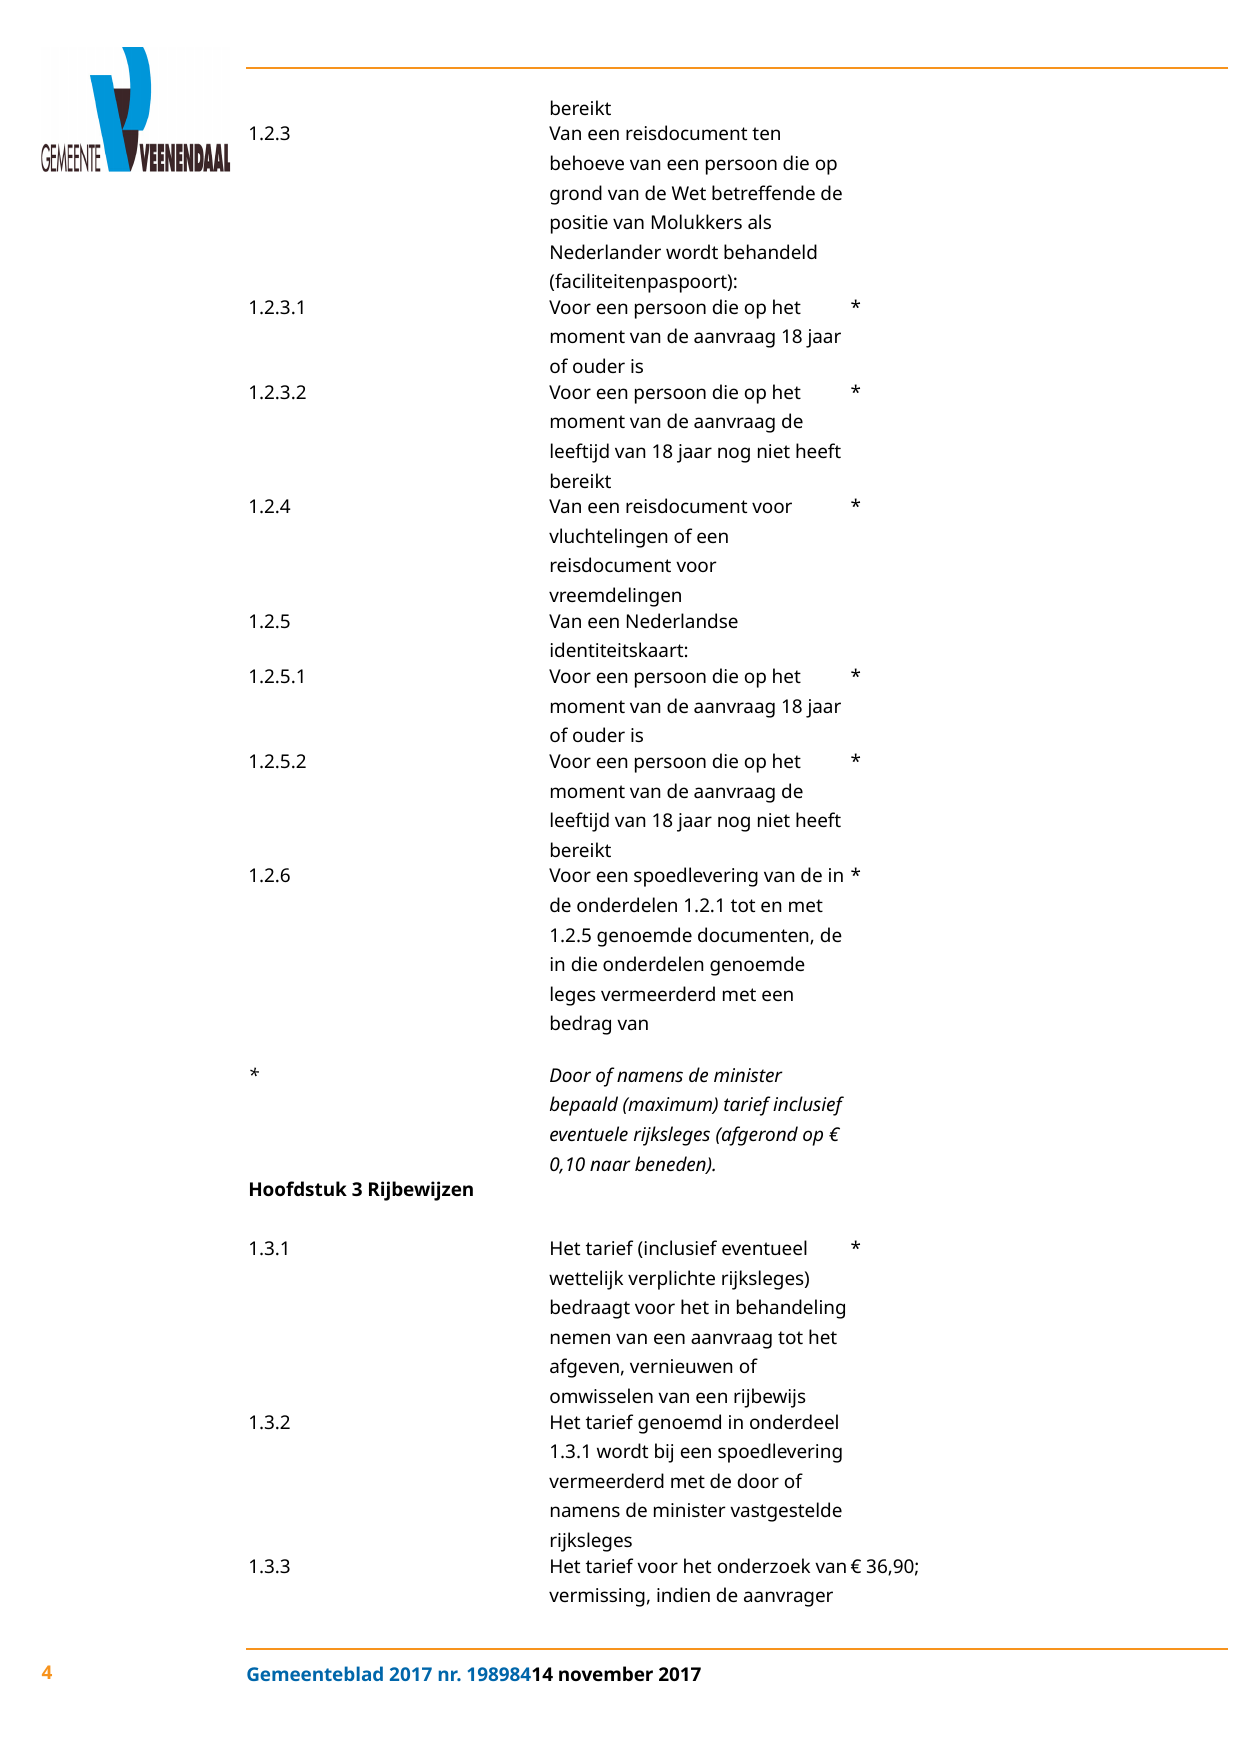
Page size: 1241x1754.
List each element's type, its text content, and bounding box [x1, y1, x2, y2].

table_cell * [248, 1062, 549, 1177]
table_cell * [850, 294, 1152, 379]
table_cell Van een Nederlandse identiteitskaart: [549, 608, 850, 663]
table_cell Voor een spoedlevering van de in de onderdelen 1.2.1 tot en met 1.2.5 genoemde documenten, de in die onderdelen genoemde leges vermeerderd met een bedrag van [549, 863, 850, 1036]
table_cell Hoofdstuk 3 Rijbewijzen [248, 1177, 549, 1232]
table_cell Van een reisdocument voor vluchtelingen of een reisdocument voor vreemdelingen [549, 494, 850, 608]
table_cell 1.2.6 [248, 863, 549, 1036]
table_cell 1.2.5.2 [248, 748, 549, 863]
table_cell [248, 95, 549, 121]
table_cell [549, 1036, 850, 1062]
table_cell [850, 95, 1152, 121]
table_cell * [850, 748, 1152, 863]
table_cell [850, 1036, 1152, 1062]
table_header * [850, 1235, 1152, 1409]
table_cell * [850, 663, 1152, 748]
table_cell bereikt [549, 95, 850, 121]
table_cell [850, 608, 1152, 663]
table_cell 1.2.3.2 [248, 379, 549, 493]
table_cell Het tarief genoemd in onderdeel 1.3.1 wordt bij een spoedlevering vermeerderd met de door of namens de minister vastgestelde rijksleges [549, 1409, 850, 1553]
table_cell 1.2.5.1 [248, 663, 549, 748]
table_cell 1.2.3.1 [248, 294, 549, 379]
table_cell 1.3.2 [248, 1409, 549, 1553]
table_cell [248, 1036, 549, 1062]
table_header Het tarief (inclusief eventueel wettelijk verplichte rijksleges) bedraagt voor het in behandeling nemen van een aanvraag tot het afgeven, vernieuwen of omwisselen van een rijbewijs [549, 1235, 850, 1409]
table_cell Voor een persoon die op het moment van de aanvraag 18 jaar of ouder is [549, 663, 850, 748]
table_cell [850, 1062, 1152, 1177]
table_cell [850, 1409, 1152, 1553]
table_cell Voor een persoon die op het moment van de aanvraag de leeftijd van 18 jaar nog niet heeft bereikt [549, 379, 850, 493]
table_cell [549, 1177, 850, 1232]
table_cell Het tarief voor het onderzoek van vermissing, indien de aanvrager [549, 1553, 850, 1608]
table_cell Van een reisdocument ten behoeve van een persoon die op grond van de Wet betreffende de positie van Molukkers als Nederlander wordt behandeld (faciliteitenpaspoort): [549, 121, 850, 294]
table_cell [850, 1177, 1152, 1232]
table_cell € 36,90; [850, 1553, 1152, 1608]
picture [41, 47, 130, 172]
table_cell 1.2.5 [248, 608, 549, 663]
table_cell [850, 121, 1152, 294]
table_cell 1.3.3 [248, 1553, 549, 1608]
table_cell 1.2.3 [248, 121, 549, 294]
table_cell Voor een persoon die op het moment van de aanvraag 18 jaar of ouder is [549, 294, 850, 379]
table_header 1.3.1 [248, 1235, 549, 1409]
table_cell Voor een persoon die op het moment van de aanvraag de leeftijd van 18 jaar nog niet heeft bereikt [549, 748, 850, 863]
table_cell 1.2.4 [248, 494, 549, 608]
table_cell * [850, 494, 1152, 608]
table_cell * [850, 863, 1152, 1036]
table_cell * [850, 379, 1152, 493]
picture [123, 47, 231, 172]
table_cell Door of namens de minister bepaald (maximum) tarief inclusief eventuele rijksleges (afgerond op € 0,10 naar beneden). [549, 1062, 850, 1177]
